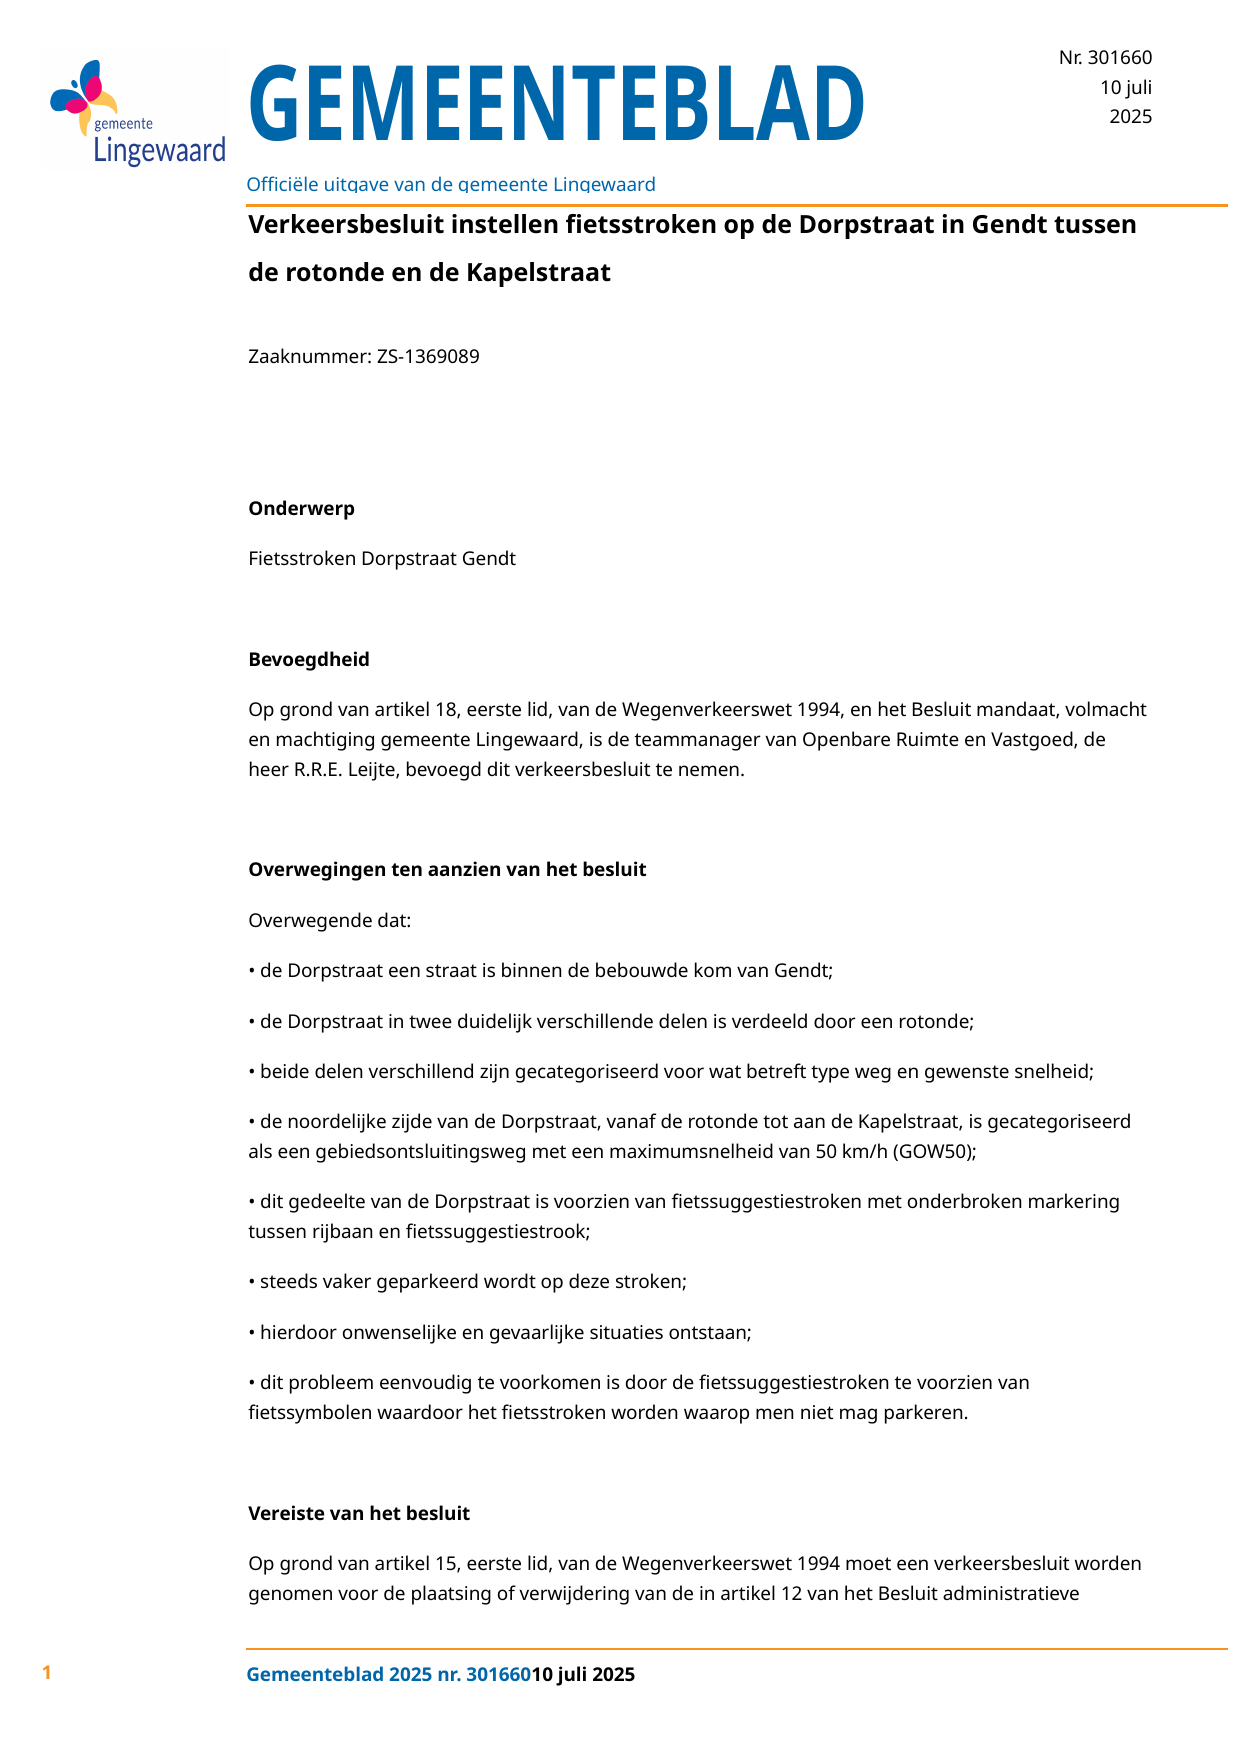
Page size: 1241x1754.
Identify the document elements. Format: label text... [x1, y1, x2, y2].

text Overwegende dat: [248, 907, 1152, 933]
text Bevoegdheid [248, 646, 1152, 672]
text Op grond van artikel 18, eerste lid, van de Wegenverkeerswet 1994, en het Besluit mandaat, volmacht en machtiging gemeente Lingewaard, is de teammanager van Openbare Ruimte en Vastgoed, de heer R.R.E. Leijte, bevoegd dit verkeersbesluit te nemen. [248, 697, 1152, 781]
text Fietsstroken Dorpstraat Gendt [248, 545, 1152, 571]
text Op grond van artikel 15, eerste lid, van de Wegenverkeerswet 1994 moet een verkeersbesluit worden genomen voor de plaatsing of verwijdering van de in artikel 12 van het Besluit administratieve [248, 1550, 1152, 1606]
text • de Dorpstraat een straat is binnen de bebouwde kom van Gendt; [248, 957, 1152, 983]
text Zaaknummer: ZS-1369089 [248, 344, 1152, 369]
text Verkeersbesluit instellen fietsstroken op de Dorpstraat in Gendt tussen de rotonde en de Kapelstraat [248, 207, 1152, 288]
text • dit probleem eenvoudig te voorkomen is door de fietssuggestiestroken te voorzien van fietssymbolen waardoor het fietsstroken worden waarop men niet mag parkeren. [248, 1369, 1152, 1425]
text • hierdoor onwenselijke en gevaarlijke situaties ontstaan; [248, 1319, 1152, 1345]
text • dit gedeelte van de Dorpstraat is voorzien van fietssuggestiestroken met onderbroken markering tussen rijbaan en fietssuggestiestrook; [248, 1189, 1152, 1244]
text • steeds vaker geparkeerd wordt op deze stroken; [248, 1269, 1152, 1294]
text Vereiste van het besluit [248, 1500, 1152, 1526]
text • de noordelijke zijde van de Dorpstraat, vanaf de rotonde tot aan de Kapelstraat, is gecategoriseerd als een gebiedsontsluitingsweg met een maximumsnelheid van 50 km/h (GOW50); [248, 1109, 1152, 1164]
text Onderwerp [248, 495, 1152, 521]
text • de Dorpstraat in twee duidelijk verschillende delen is verdeeld door een rotonde; [248, 1008, 1152, 1033]
text Overwegingen ten aanzien van het besluit [248, 857, 1152, 882]
text • beide delen verschillend zijn gecategoriseerd voor wat betreft type weg en gewenste snelheid; [248, 1058, 1152, 1084]
picture [41, 47, 231, 172]
